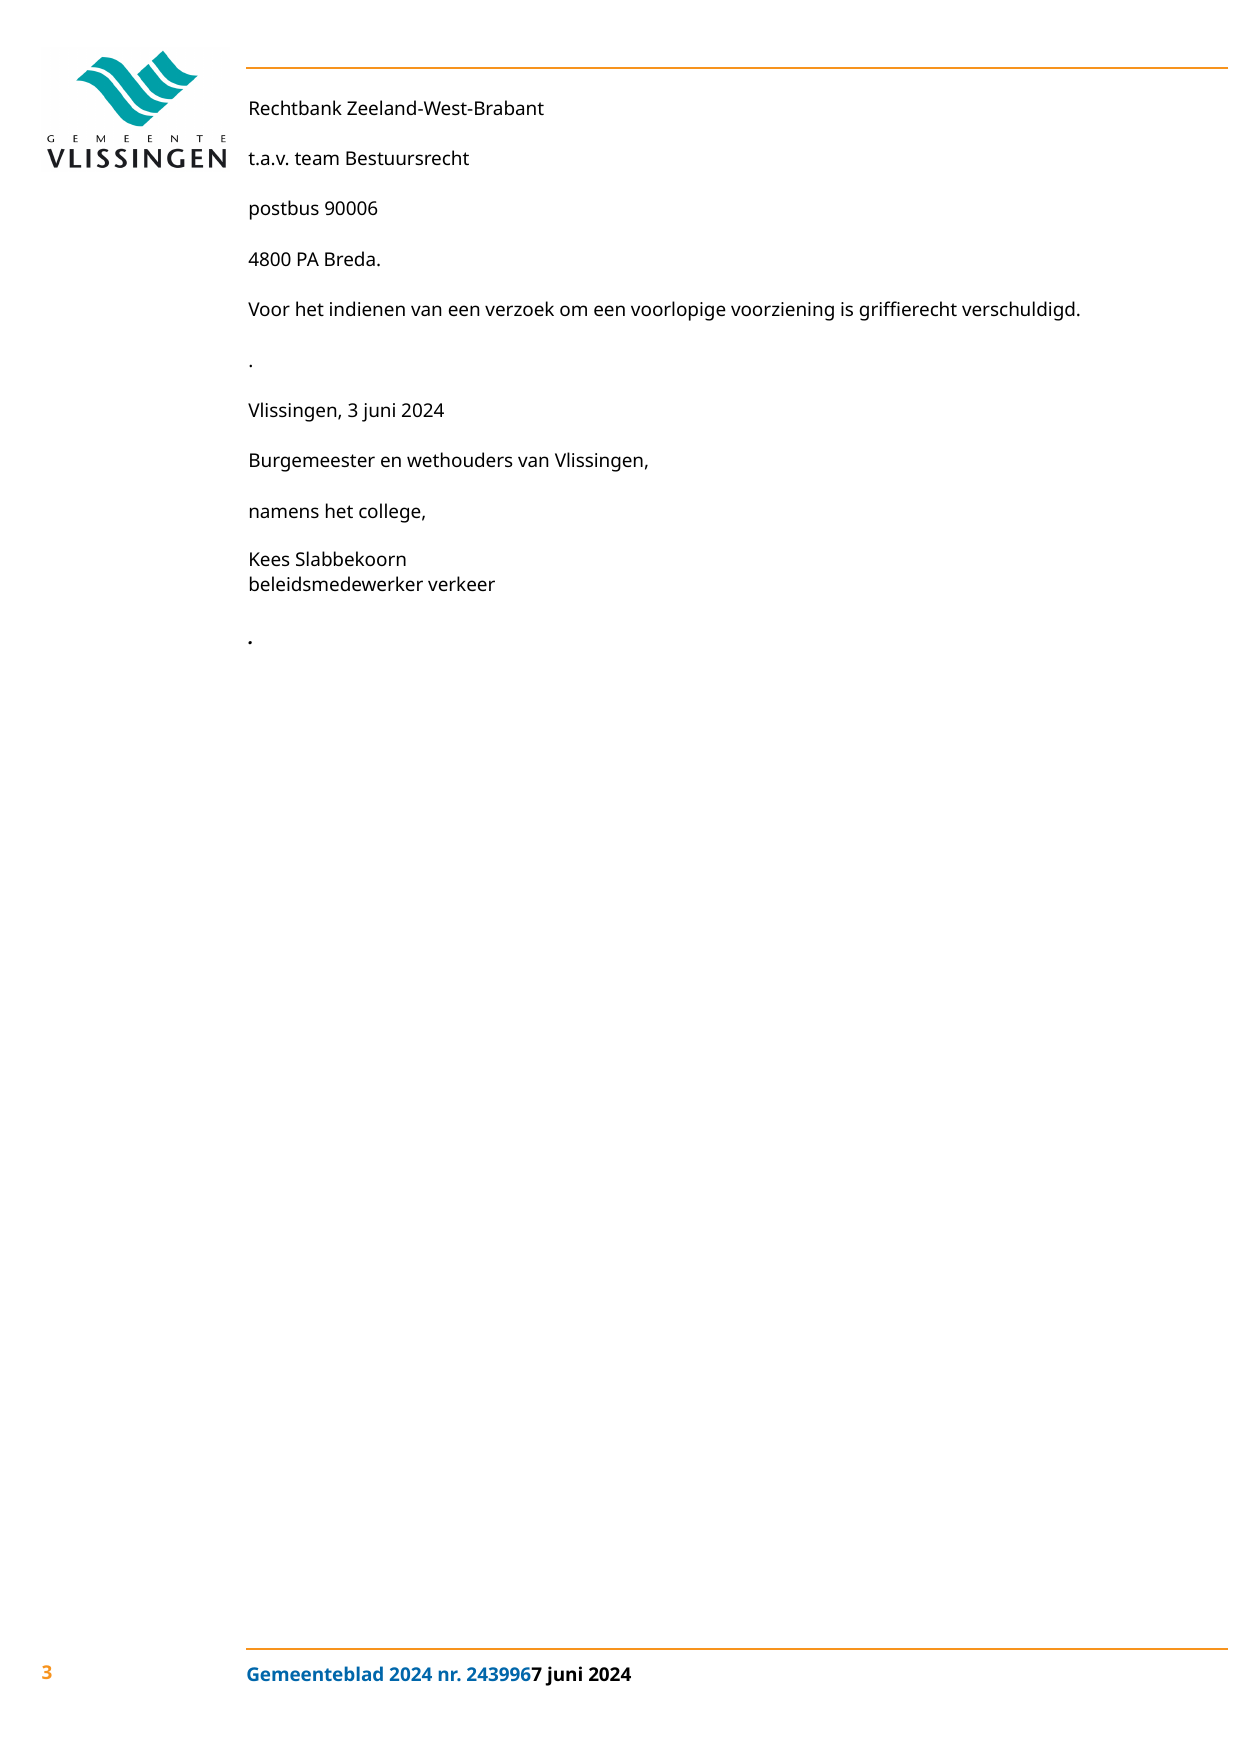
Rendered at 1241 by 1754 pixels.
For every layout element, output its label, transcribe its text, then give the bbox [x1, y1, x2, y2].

text 4800 PA Breda. [248, 246, 1152, 272]
text namens het college, [248, 498, 1152, 524]
picture [41, 47, 231, 172]
text . [248, 624, 1152, 650]
text . [248, 347, 1152, 373]
text t.a.v. team Bestuursrecht [248, 145, 1152, 171]
text Burgemeester en wethouders van Vlissingen, [248, 448, 1152, 473]
text Rechtbank Zeeland-West-Brabant [248, 95, 1152, 121]
text beleidsmedewerker verkeer [248, 572, 1152, 597]
text Kees Slabbekoorn [248, 546, 1152, 572]
text postbus 90006 [248, 196, 1152, 221]
text Voor het indienen van een verzoek om een voorlopige voorziening is griffierecht verschuldigd. [248, 296, 1152, 322]
text Vlissingen, 3 juni 2024 [248, 397, 1152, 423]
